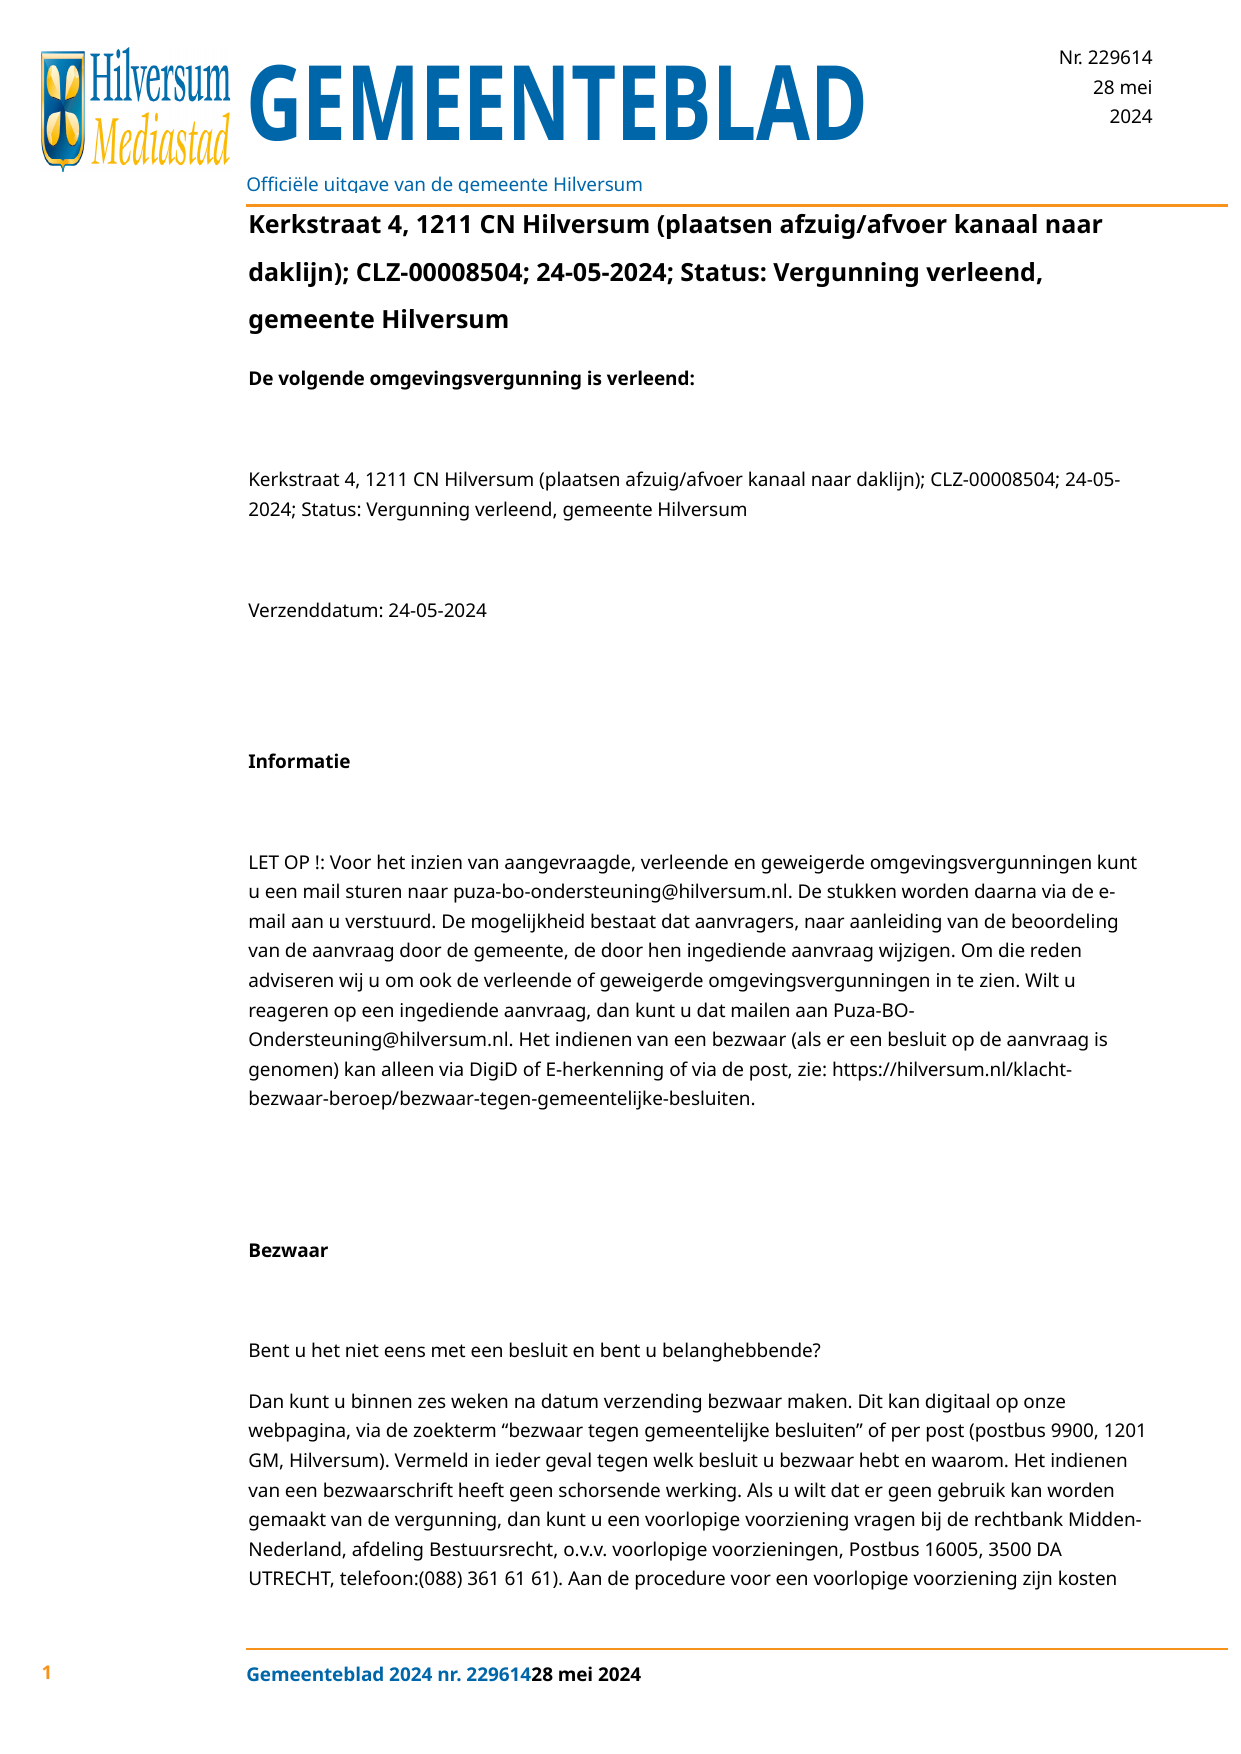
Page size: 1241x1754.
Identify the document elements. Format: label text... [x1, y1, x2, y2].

text Bezwaar [248, 1237, 1152, 1262]
text Dan kunt u binnen zes weken na datum verzending bezwaar maken. Dit kan digitaal op onze webpagina, via de zoekterm “bezwaar tegen gemeentelijke besluiten” of per post (postbus 9900, 1201 GM, Hilversum). Vermeld in ieder geval tegen welk besluit u bezwaar hebt en waarom. Het indienen van een bezwaarschrift heeft geen schorsende werking. Als u wilt dat er geen gebruik kan worden gemaakt van de vergunning, dan kunt u een voorlopige voorziening vragen bij de rechtbank Midden-Nederland, afdeling Bestuursrecht, o.v.v. voorlopige voorzieningen, Postbus 16005, 3500 DA UTRECHT, telefoon:(088) 361 61 61). Aan de procedure voor een voorlopige voorziening zijn kosten [248, 1388, 1152, 1591]
text Bent u het niet eens met een besluit en bent u belanghebbende? [248, 1338, 1152, 1363]
picture [41, 47, 231, 172]
text Kerkstraat 4, 1211 CN Hilversum (plaatsen afzuig/afvoer kanaal naar daklijn); CLZ-00008504; 24-05-2024; Status: Vergunning verleend, gemeente Hilversum [248, 207, 1152, 336]
text Verzenddatum: 24-05-2024 [248, 597, 1152, 622]
text De volgende omgevingsvergunning is verleend: [248, 366, 1152, 391]
text Informatie [248, 748, 1152, 774]
text Kerkstraat 4, 1211 CN Hilversum (plaatsen afzuig/afvoer kanaal naar daklijn); CLZ-00008504; 24-05-2024; Status: Vergunning verleend, gemeente Hilversum [248, 466, 1152, 522]
text LET OP !: Voor het inzien van aangevraagde, verleende en geweigerde omgevingsvergunningen kunt u een mail sturen naar puza-bo-ondersteuning@hilversum.nl. De stukken worden daarna via de e-mail aan u verstuurd. De mogelijkheid bestaat dat aanvragers, naar aanleiding van de beoordeling van de aanvraag door de gemeente, de door hen ingediende aanvraag wijzigen. Om die reden adviseren wij u om ook de verleende of geweigerde omgevingsvergunningen in te zien. Wilt u reageren op een ingediende aanvraag, dan kunt u dat mailen aan Puza-BO-Ondersteuning@hilversum.nl. Het indienen van een bezwaar (als er een besluit op de aanvraag is genomen) kan alleen via DigiD of E-herkenning of via de post, zie: https://hilversum.nl/klacht-bezwaar-beroep/bezwaar-tegen-gemeentelijke-besluiten. [248, 849, 1152, 1111]
